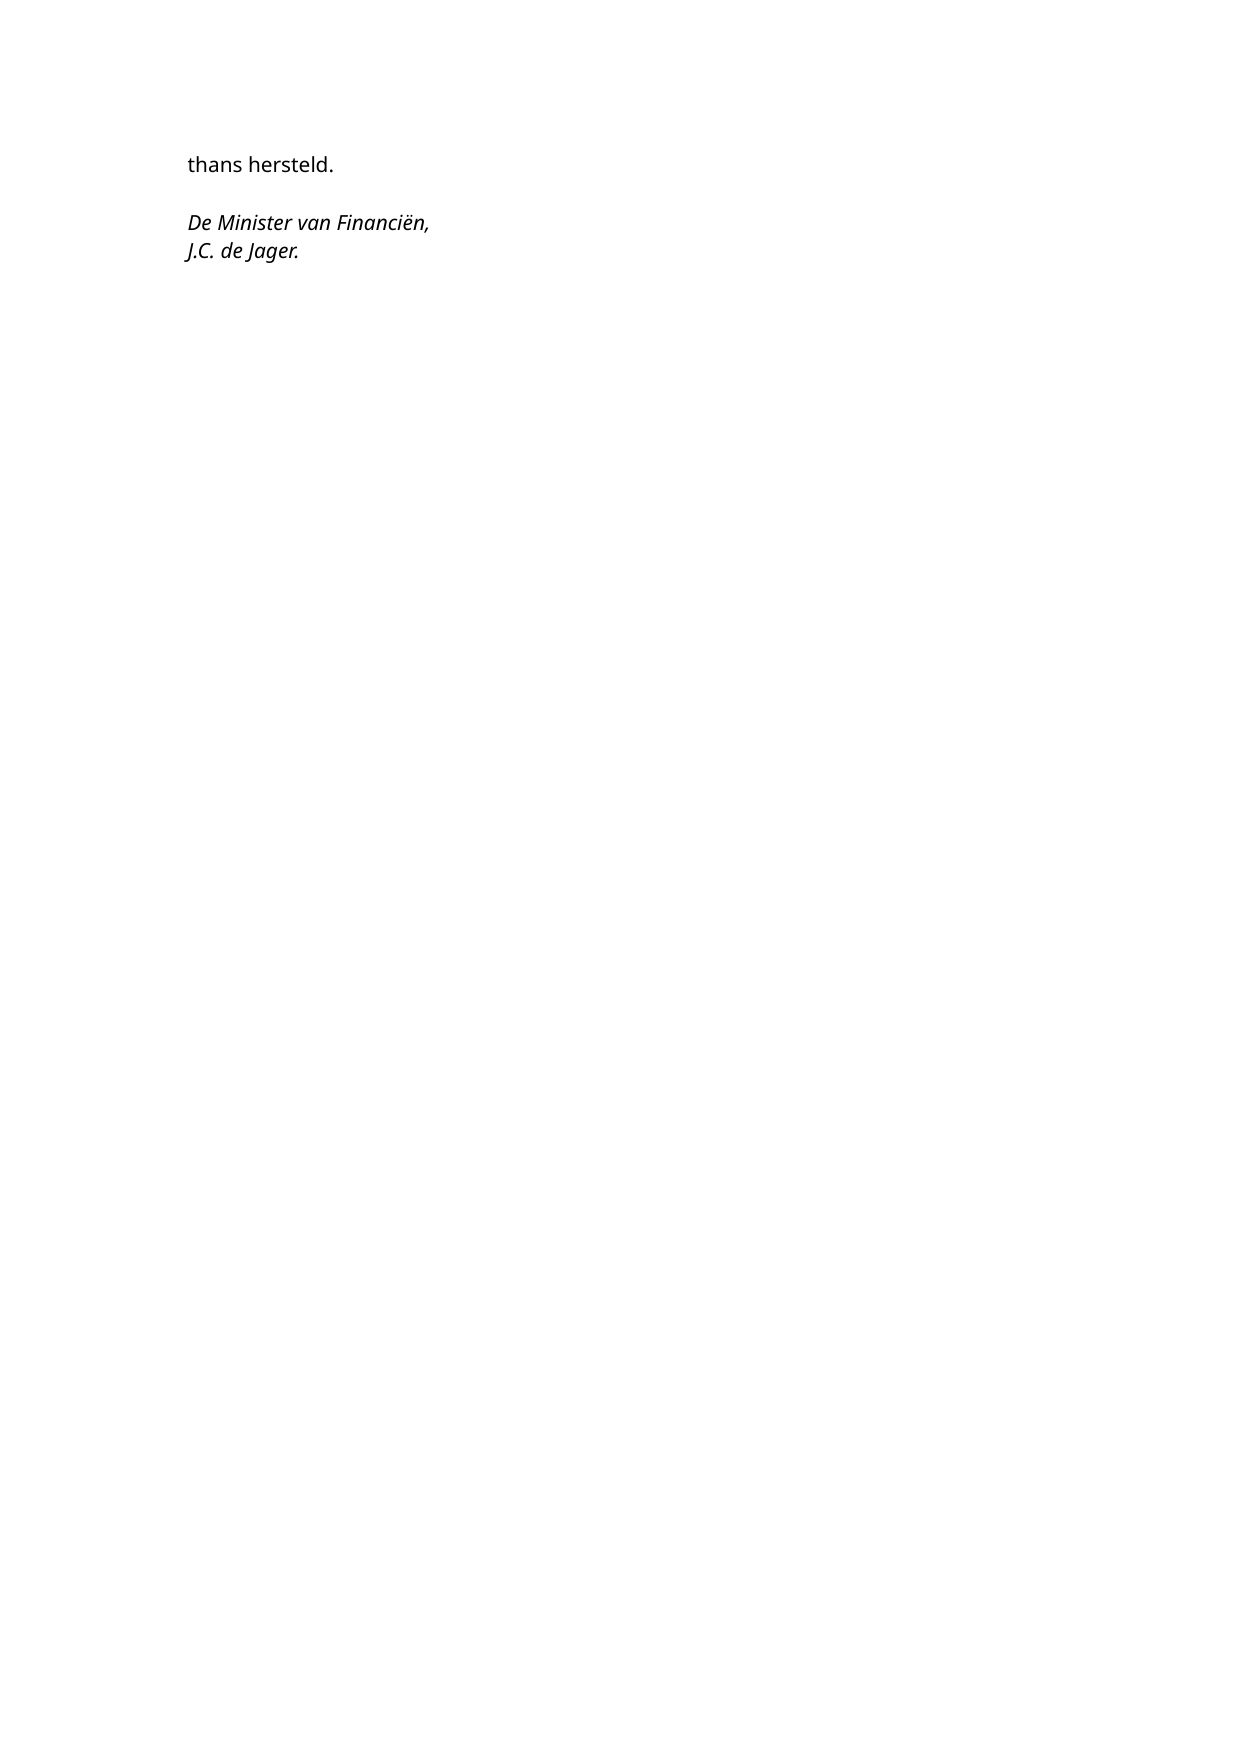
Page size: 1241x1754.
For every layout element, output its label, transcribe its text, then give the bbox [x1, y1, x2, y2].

text De Minister van Financiën, [187, 208, 1053, 236]
text J.C. de Jager. [187, 236, 1053, 265]
text thans hersteld. [187, 150, 1053, 178]
